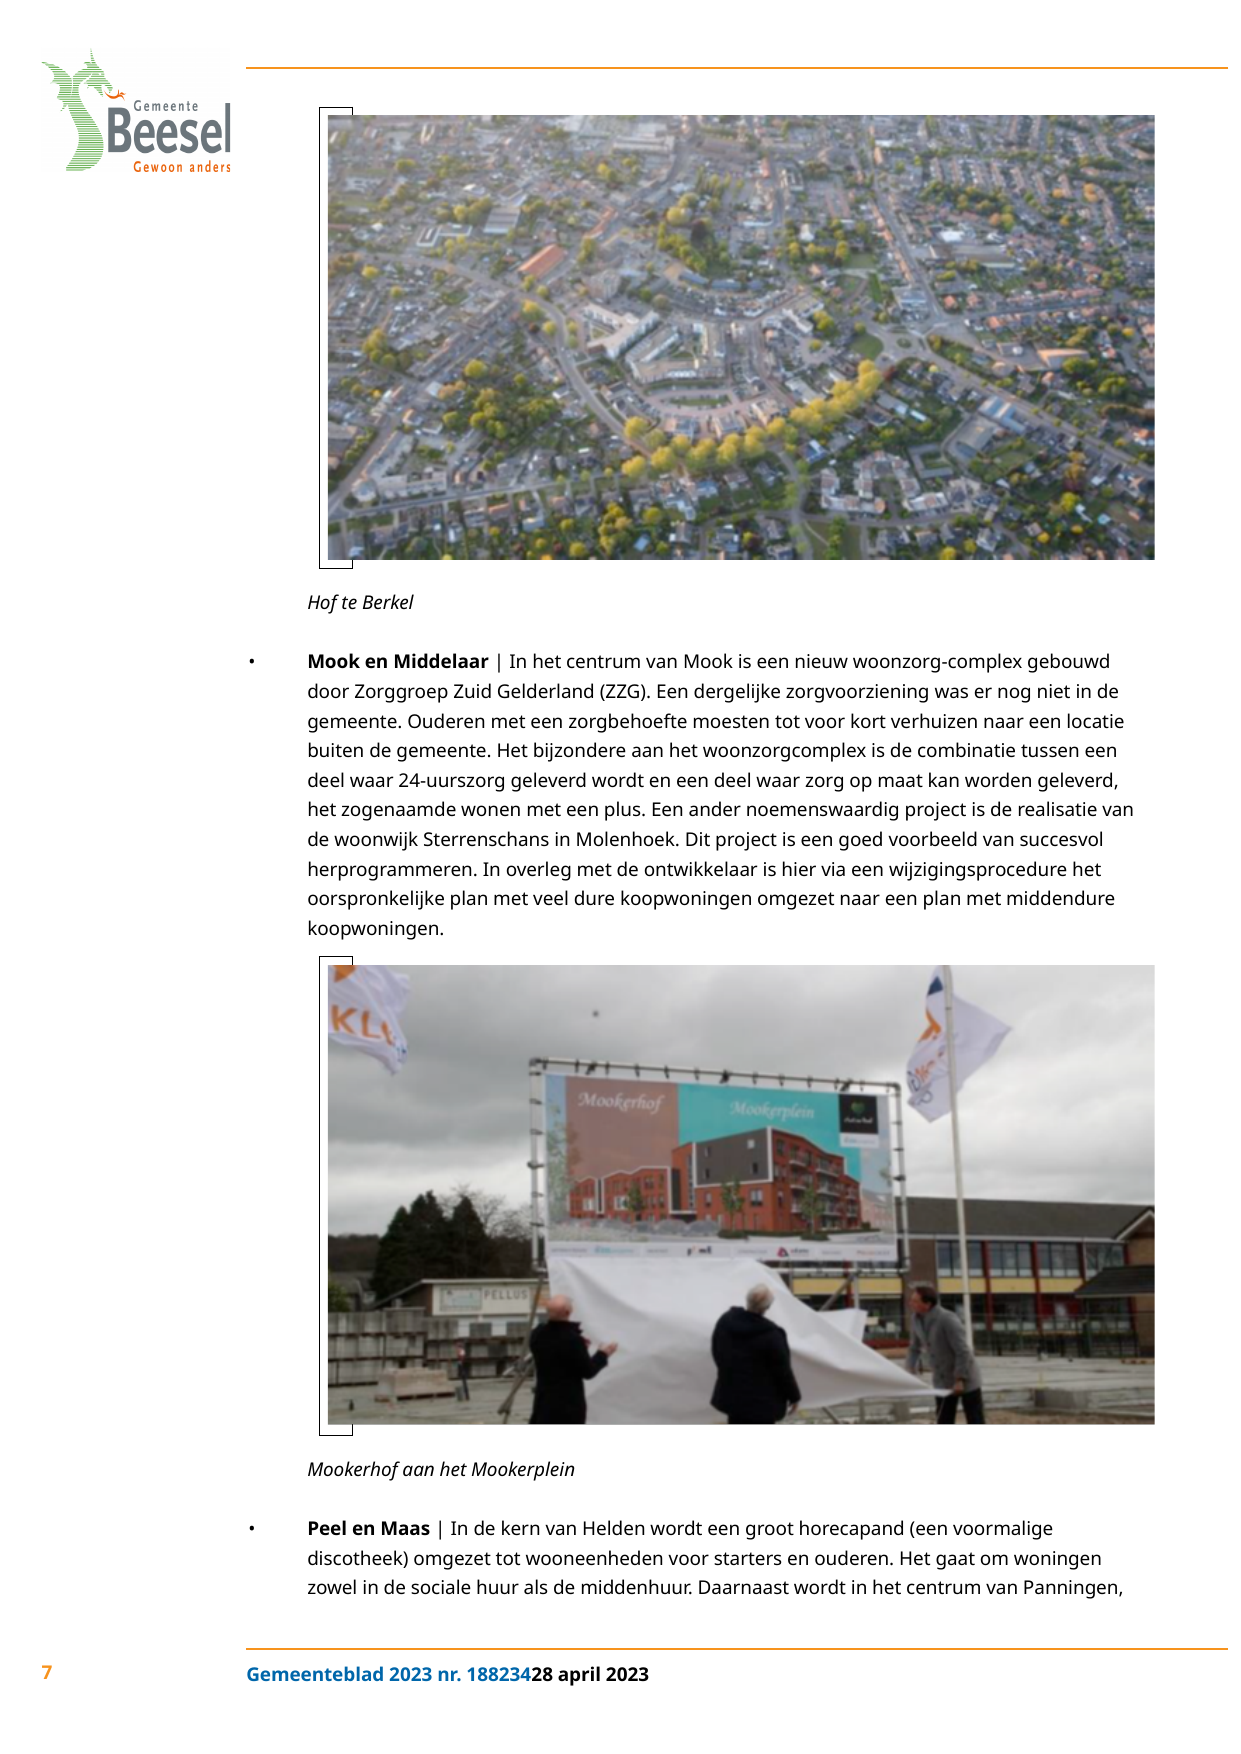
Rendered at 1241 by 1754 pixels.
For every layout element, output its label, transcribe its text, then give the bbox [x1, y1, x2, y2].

picture [41, 47, 231, 172]
picture [327, 115, 1155, 560]
list Peel en Maas | In de kern van Helden wordt een groot horecapand (een voormalige discotheek) omgezet tot wooneenheden voor starters en ouderen. Het gaat om woningen zowel in de sociale huur als de middenhuur. Daarnaast wordt in het centrum van Panningen, [248, 1515, 1152, 1600]
list Mook en Middelaar | In het centrum van Mook is een nieuw woonzorg-complex gebouwd door Zorggroep Zuid Gelderland (ZZG). Een dergelijke zorgvoorziening was er nog niet in de gemeente. Ouderen met een zorgbehoefte moesten tot voor kort verhuizen naar een locatie buiten de gemeente. Het bijzondere aan het woonzorgcomplex is de combinatie tussen een deel waar 24-uurszorg geleverd wordt en een deel waar zorg op maat kan worden geleverd, het zogenaamde wonen met een plus. Een ander noemenswaardig project is de realisatie van de woonwijk Sterrenschans in Molenhoek. Dit project is een goed voorbeeld van succesvol herprogrammeren. In overleg met de ontwikkelaar is hier via een wijzigingsprocedure het oorspronkelijke plan met veel dure koopwoningen omgezet naar een plan met middendure koopwoningen. [248, 649, 1152, 941]
list Mookerhof aan het Mookerplein [248, 1456, 1152, 1482]
list Hof te Berkel [248, 589, 1152, 615]
picture [327, 965, 1155, 1426]
